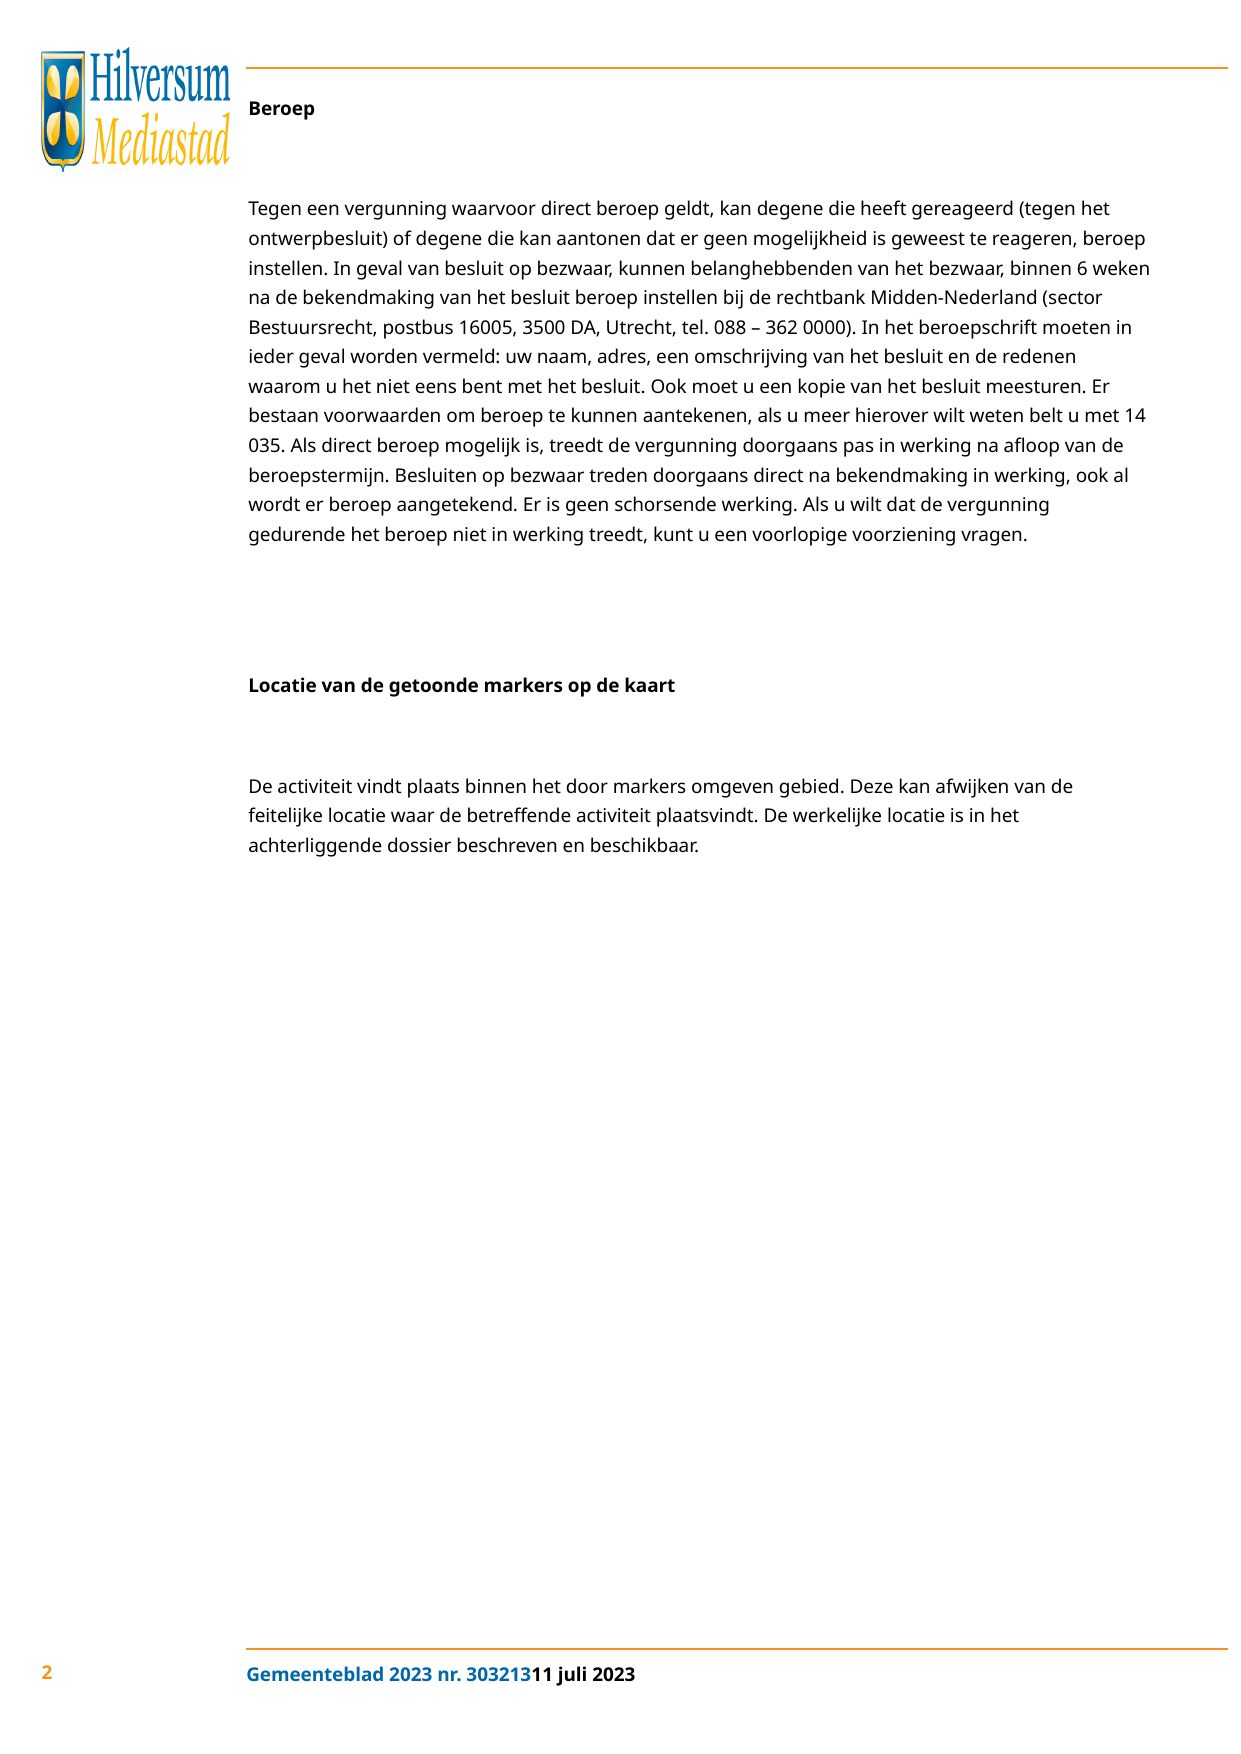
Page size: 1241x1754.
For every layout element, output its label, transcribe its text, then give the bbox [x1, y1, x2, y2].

text Beroep [248, 95, 1152, 121]
text Tegen een vergunning waarvoor direct beroep geldt, kan degene die heeft gereageerd (tegen het ontwerpbesluit) of degene die kan aantonen dat er geen mogelijkheid is geweest te reageren, beroep instellen. In geval van besluit op bezwaar, kunnen belanghebbenden van het bezwaar, binnen 6 weken na de bekendmaking van het besluit beroep instellen bij de rechtbank Midden-Nederland (sector Bestuursrecht, postbus 16005, 3500 DA, Utrecht, tel. 088 – 362 0000). In het beroepschrift moeten in ieder geval worden vermeld: uw naam, adres, een omschrijving van het besluit en de redenen waarom u het niet eens bent met het besluit. Ook moet u een kopie van het besluit meesturen. Er bestaan voorwaarden om beroep te kunnen aantekenen, als u meer hierover wilt weten belt u met 14 035. Als direct beroep mogelijk is, treedt de vergunning doorgaans pas in werking na afloop van de beroepstermijn. Besluiten op bezwaar treden doorgaans direct na bekendmaking in werking, ook al wordt er beroep aangetekend. Er is geen schorsende werking. Als u wilt dat de vergunning gedurende het beroep niet in werking treedt, kunt u een voorlopige voorziening vragen. [248, 196, 1152, 547]
picture [41, 47, 231, 172]
text Locatie van de getoonde markers op de kaart [248, 672, 1152, 698]
text De activiteit vindt plaats binnen het door markers omgeven gebied. Deze kan afwijken van de feitelijke locatie waar de betreffende activiteit plaatsvindt. De werkelijke locatie is in het achterliggende dossier beschreven en beschikbaar. [248, 773, 1152, 858]
